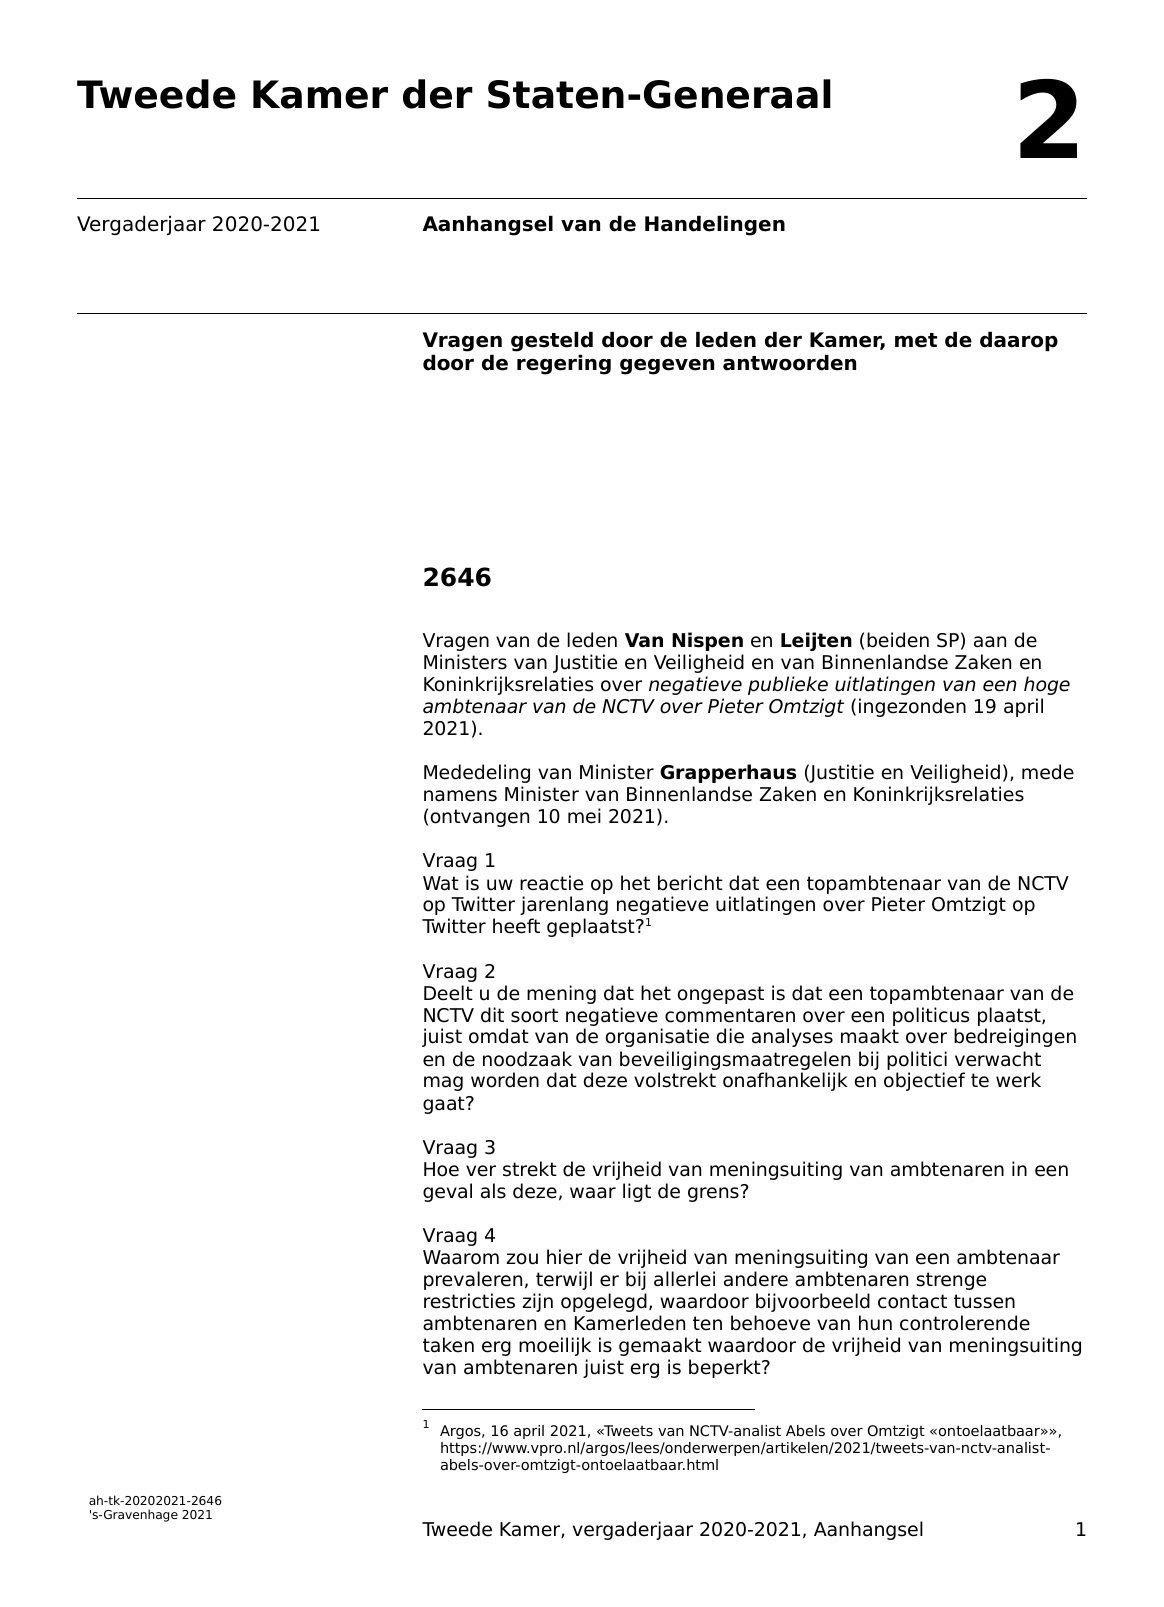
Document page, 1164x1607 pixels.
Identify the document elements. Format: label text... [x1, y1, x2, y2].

text Hoe ver strekt de vrijheid van meningsuiting van ambtenaren in een geval als deze, waar ligt de grens? [422, 1158, 1087, 1202]
table_header 2 [886, 59, 1087, 198]
text Vraag 1 [422, 850, 1087, 872]
text Wat is uw reactie op het bericht dat een topambtenaar van de NCTV op Twitter jarenlang negatieve uitlatingen over Pieter Omtzigt op Twitter heeft geplaatst? [422, 872, 1087, 938]
text 's-Gravenhage 2021 [88, 1508, 323, 1522]
text ah-tk-20202021-2646 [88, 1494, 323, 1508]
table_cell Aanhangsel van de Handelingen [422, 199, 1087, 313]
text Mededeling van Minister Grapperhaus (Justitie en Veiligheid), mede namens Minister van Binnenlandse Zaken en Koninkrijksrelaties (ontvangen 10 mei 2021). [422, 762, 1087, 828]
text Deelt u de mening dat het ongepast is dat een topambtenaar van de NCTV dit soort negatieve commentaren over een politicus plaatst, juist omdat van de organisatie die analyses maakt over bedreigingen en de noodzaak van beveiligingsmaatregelen bij politici verwacht mag worden dat deze volstrekt onafhankelijk en objectief te werk gaat? [422, 982, 1087, 1114]
text Waarom zou hier de vrijheid van meningsuiting van een ambtenaar prevaleren, terwijl er bij allerlei andere ambtenaren strenge restricties zijn opgelegd, waardoor bijvoorbeeld contact tussen ambtenaren en Kamerleden ten behoeve van hun controlerende taken erg moeilijk is gemaakt waardoor de vrijheid van meningsuiting van ambtenaren juist erg is beperkt? [422, 1247, 1087, 1378]
text Vraag 2 [422, 961, 1087, 982]
table_cell Vragen gesteld door de leden der Kamer, met de daarop door de regering gegeven antwoorden [422, 314, 1087, 375]
text Vraag 3 [422, 1137, 1087, 1158]
table_cell [77, 314, 422, 375]
table_cell Vergaderjaar 2020-2021 [77, 199, 422, 313]
text Vragen van de leden Van Nispen en Leijten (beiden SP) aan de Ministers van Justitie en Veiligheid en van Binnenlandse Zaken en Koninkrijksrelaties over negatieve publieke uitlatingen van een hoge ambtenaar van de NCTV over Pieter Omtzigt (ingezonden 19 april 2021). [422, 630, 1087, 740]
table_header Tweede Kamer der Staten-Generaal [77, 59, 886, 198]
text Vraag 4 [422, 1225, 1087, 1247]
text 2646 [422, 563, 1087, 592]
text Argos, 16 april 2021, «Tweets van NCTV-analist Abels over Omtzigt «ontoelaatbaar»», https://www.vpro.nl/argos/lees/onderwerpen/artikelen/2021/tweets-van-nctv-analist-abels-over-omtzigt-ontoelaatbaar.html [422, 1418, 1087, 1474]
